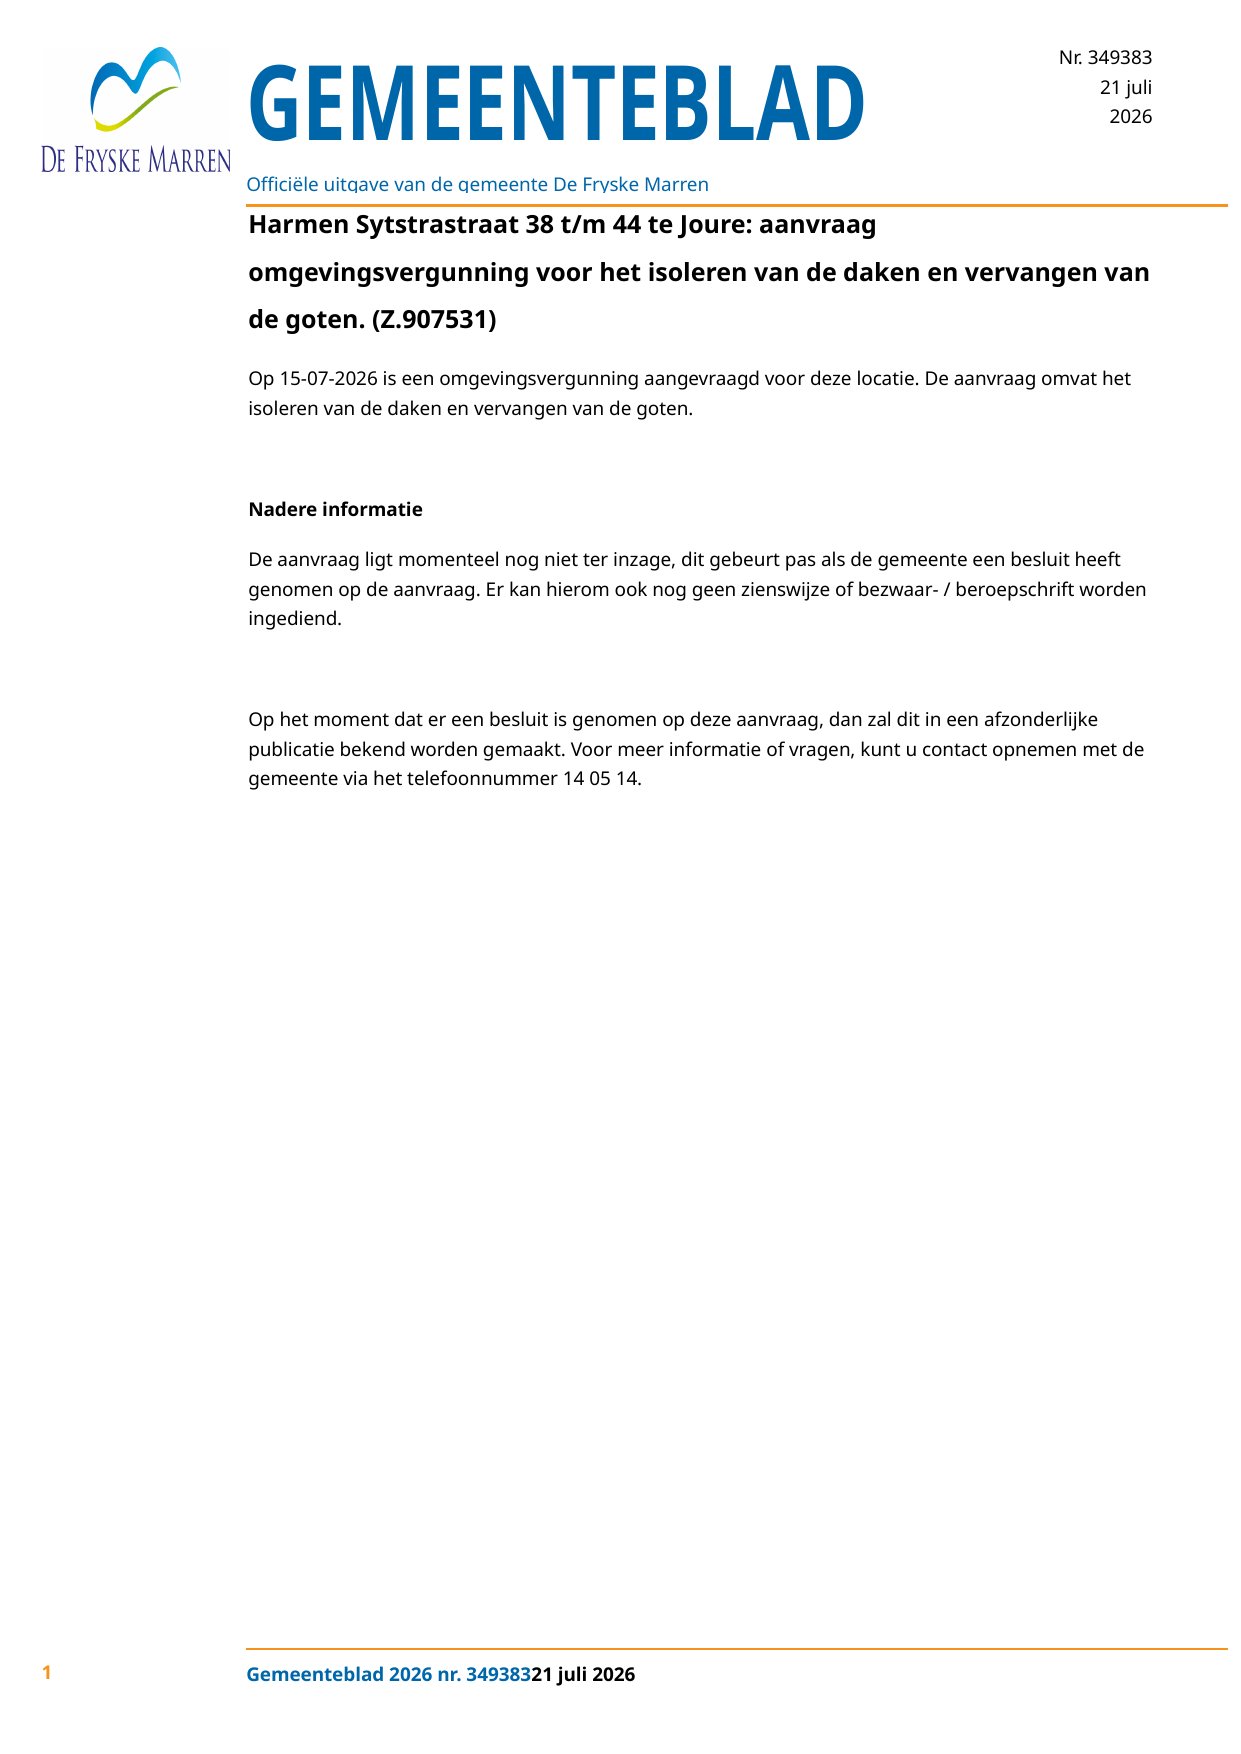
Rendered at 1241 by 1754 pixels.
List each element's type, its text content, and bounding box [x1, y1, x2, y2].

picture [41, 47, 231, 172]
text Op 15-07-2026 is een omgevingsvergunning aangevraagd voor deze locatie. De aanvraag omvat het isoleren van de daken en vervangen van de goten. [248, 366, 1152, 421]
text Op het moment dat er een besluit is genomen op deze aanvraag, dan zal dit in een afzonderlijke publicatie bekend worden gemaakt. Voor meer informatie of vragen, kunt u contact opnemen met de gemeente via het telefoonnummer 14 05 14. [248, 706, 1152, 791]
text De aanvraag ligt momenteel nog niet ter inzage, dit gebeurt pas als de gemeente een besluit heeft genomen op de aanvraag. Er kan hierom ook nog geen zienswijze of bezwaar- / beroepschrift worden ingediend. [248, 546, 1152, 631]
text Nadere informatie [248, 496, 1152, 522]
text Harmen Sytstrastraat 38 t/m 44 te Joure: aanvraag omgevingsvergunning voor het isoleren van de daken en vervangen van de goten. (Z.907531) [248, 207, 1152, 336]
